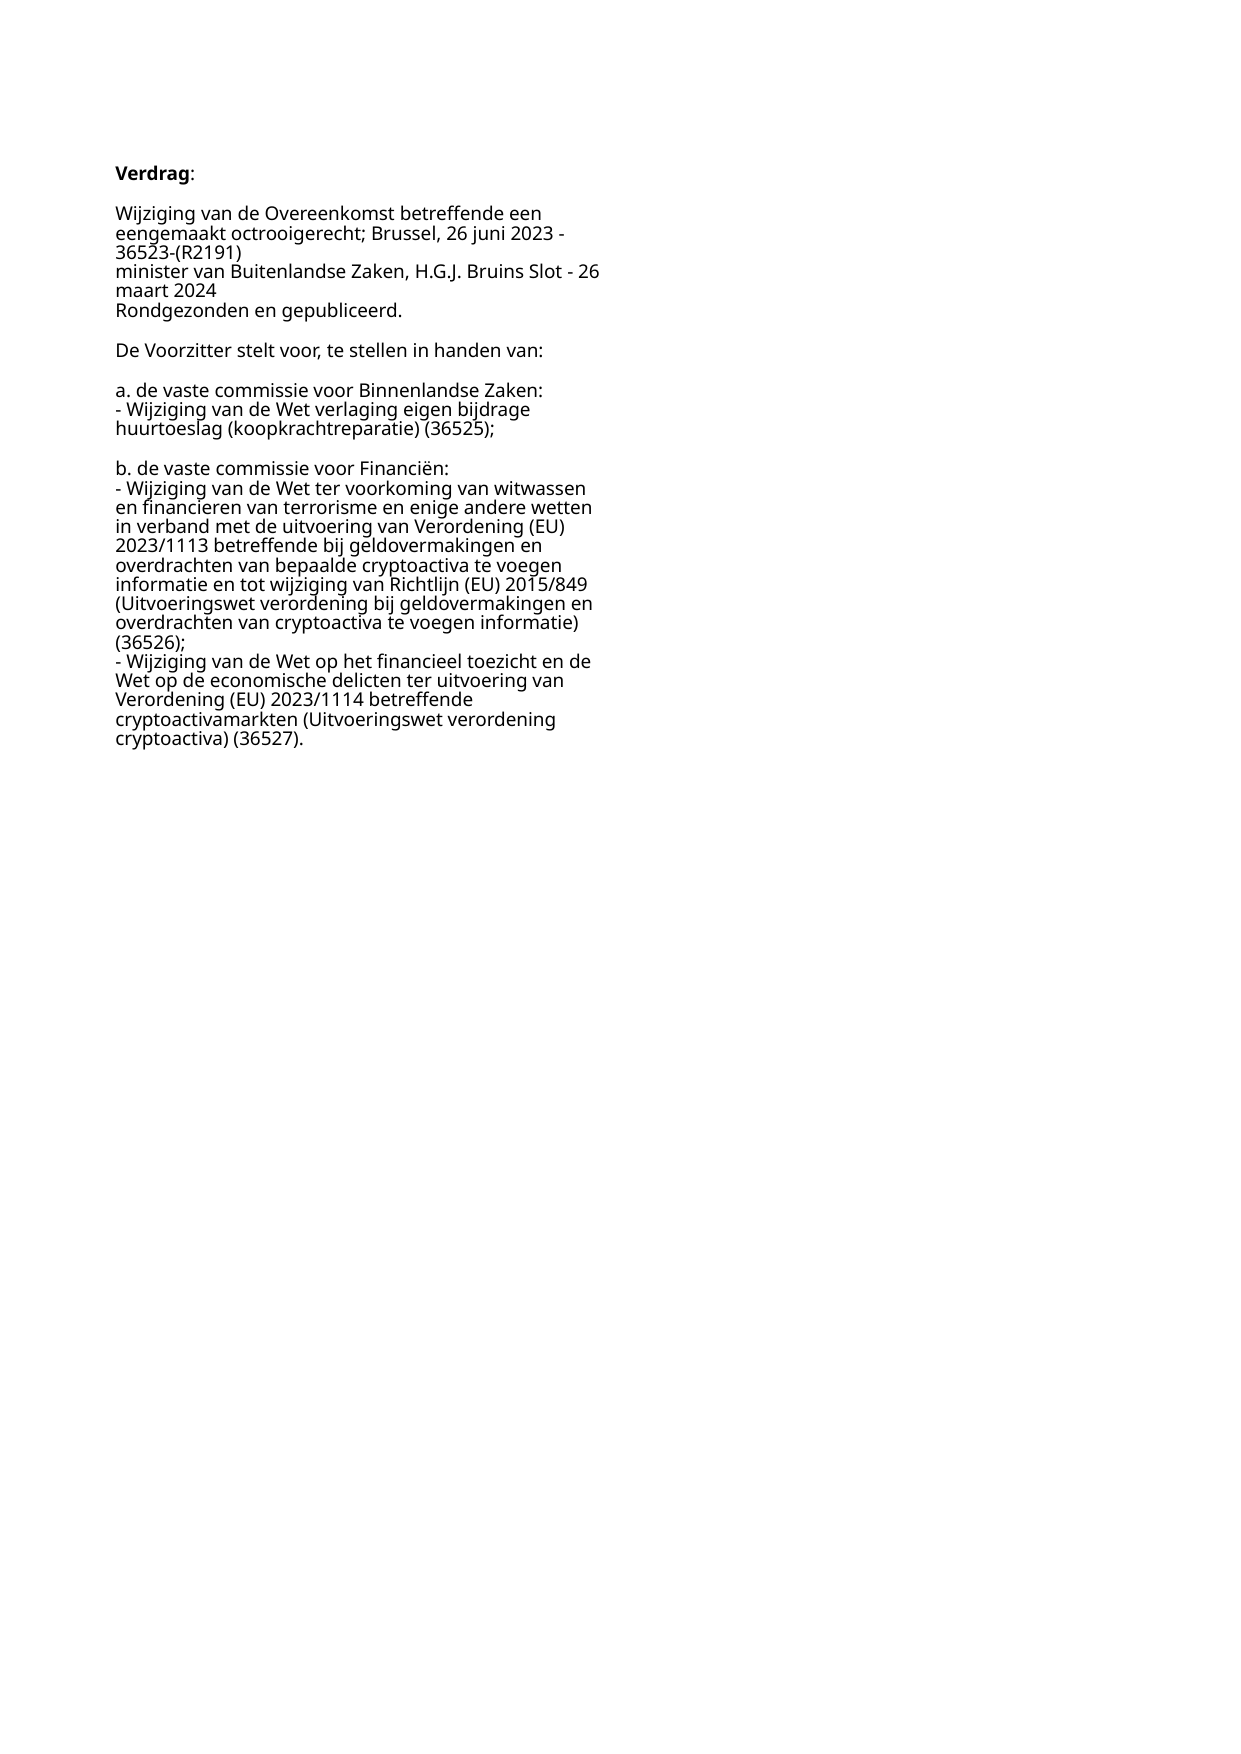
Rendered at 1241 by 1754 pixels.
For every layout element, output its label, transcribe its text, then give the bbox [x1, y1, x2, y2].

text a. de vaste commissie voor Binnenlandse Zaken: [115, 382, 605, 401]
text Rondgezonden en gepubliceerd. [115, 302, 605, 321]
text Wijziging van de Overeenkomst betreffende een eengemaakt octrooigerecht; Brussel, 26 juni 2023 - 36523-(R2191) [115, 205, 605, 263]
text De Voorzitter stelt voor, te stellen in handen van: [115, 342, 605, 361]
text b. de vaste commissie voor Financiën: [115, 460, 605, 479]
text Verdrag: [115, 165, 605, 184]
text minister van Buitenlandse Zaken, H.G.J. Bruins Slot - 26 maart 2024 [115, 263, 605, 302]
text - Wijziging van de Wet ter voorkoming van witwassen en financieren van terrorisme en enige andere wetten in verband met de uitvoering van Verordening (EU) 2023/1113 betreffende bij geldovermakingen en overdrachten van bepaalde cryptoactiva te voegen informatie en tot wijziging van Richtlijn (EU) 2015/849 (Uitvoeringswet verordening bij geldovermakingen en overdrachten van cryptoactiva te voegen informatie) (36526); [115, 479, 605, 653]
text - Wijziging van de Wet verlaging eigen bijdrage huurtoeslag (koopkrachtreparatie) (36525); [115, 401, 605, 439]
text - Wijziging van de Wet op het financieel toezicht en de Wet op de economische delicten ter uitvoering van Verordening (EU) 2023/1114 betreffende cryptoactivamarkten (Uitvoeringswet verordening cryptoactiva) (36527). [115, 653, 605, 749]
